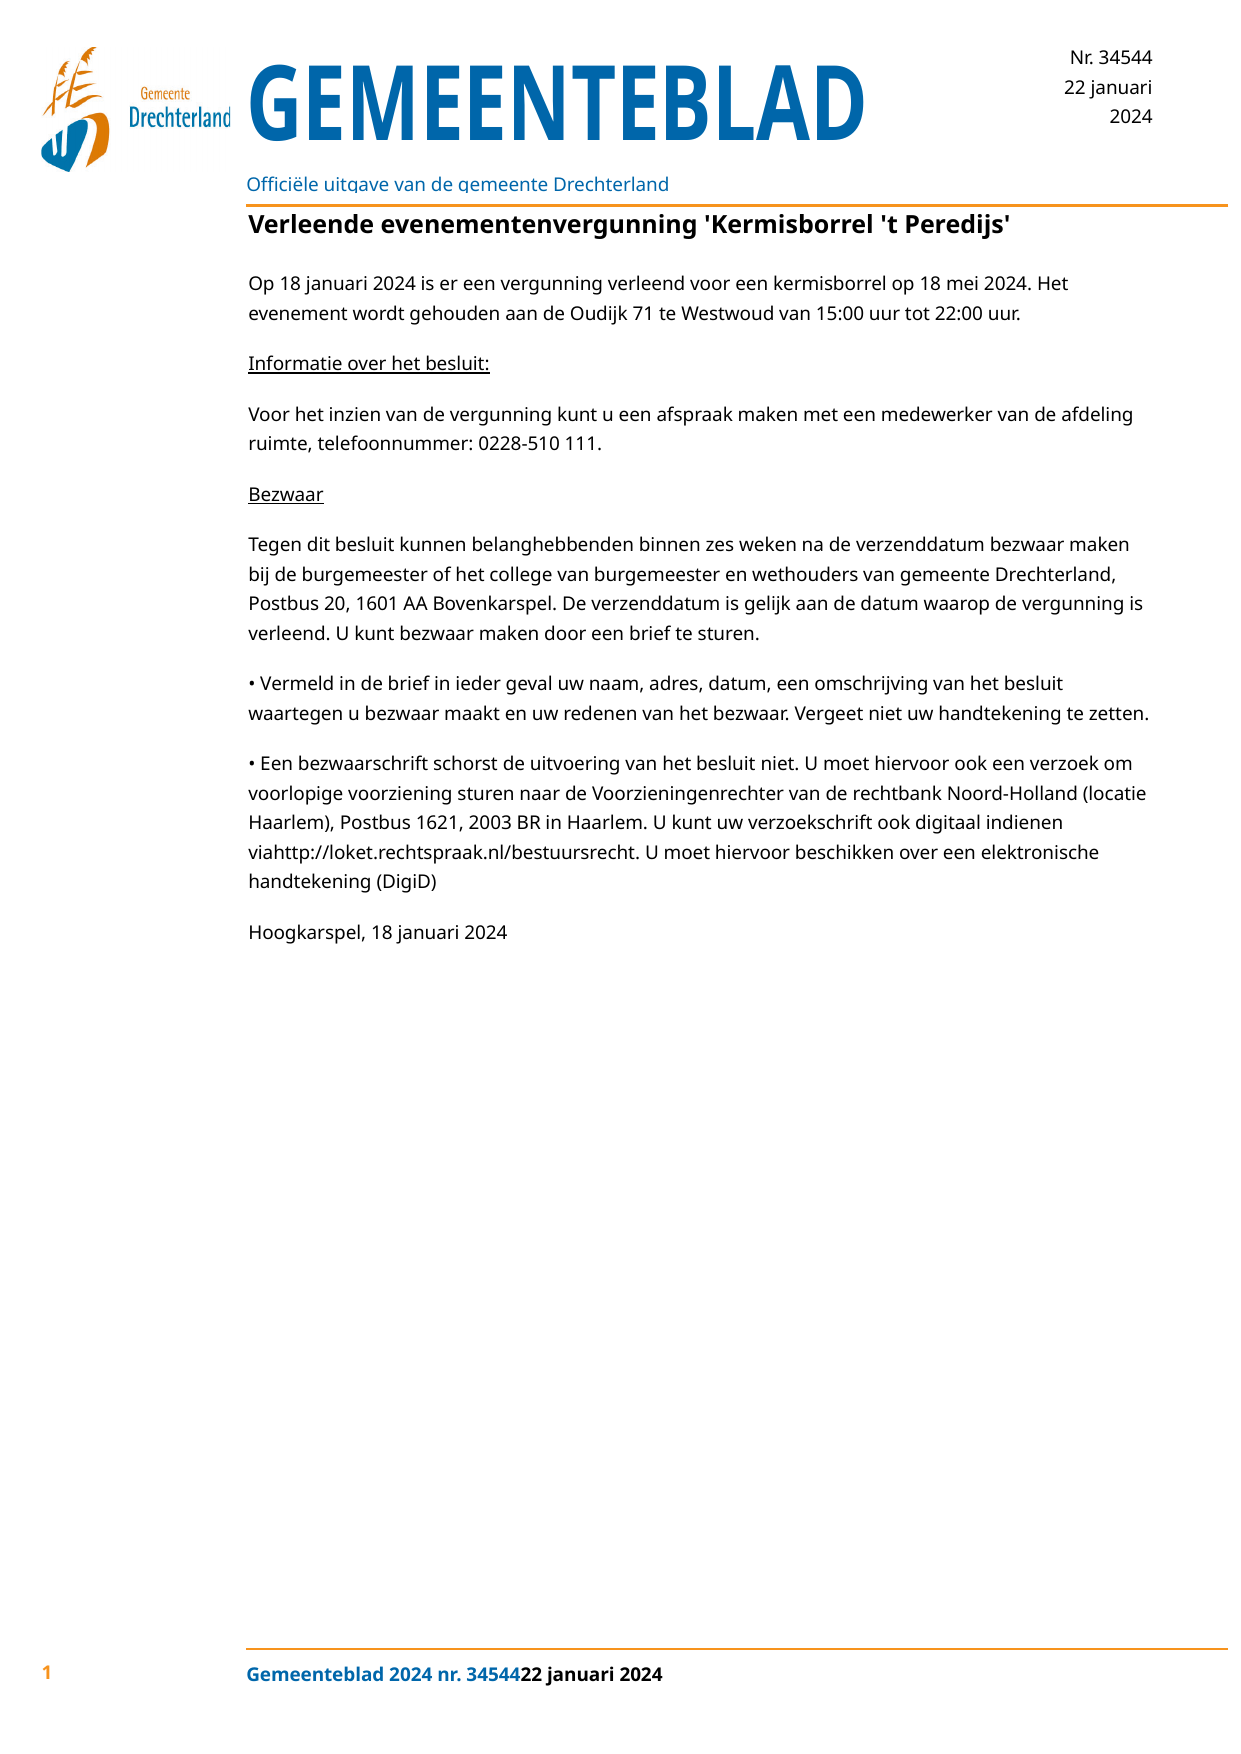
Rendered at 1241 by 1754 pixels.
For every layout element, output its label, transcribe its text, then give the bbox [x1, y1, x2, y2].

picture [226, 115, 231, 124]
text Verleende evenementenvergunning 'Kermisborrel 't Peredijs' [248, 207, 1152, 241]
text Hoogkarspel, 18 januari 2024 [248, 919, 1152, 945]
text Informatie over het besluit: [248, 350, 1152, 376]
text Tegen dit besluit kunnen belanghebbenden binnen zes weken na de verzenddatum bezwaar maken bij de burgemeester of het college van burgemeester en wethouders van gemeente Drechterland, Postbus 20, 1601 AA Bovenkarspel. De verzenddatum is gelijk aan de datum waarop de vergunning is verleend. U kunt bezwaar maken door een brief te sturen. [248, 531, 1152, 646]
text • Een bezwaarschrift schorst de uitvoering van het besluit niet. U moet hiervoor ook een verzoek om voorlopige voorziening sturen naar de Voorzieningenrechter van de rechtbank Noord-Holland (locatie Haarlem), Postbus 1621, 2003 BR in Haarlem. U kunt uw verzoekschrift ook digitaal indienen viahttp://loket.rechtspraak.nl/bestuursrecht. U moet hiervoor beschikken over een elektronische handtekening (DigiD) [248, 750, 1152, 894]
picture [41, 158, 64, 172]
text Voor het inzien van de vergunning kunt u een afspraak maken met een medewerker van de afdeling ruimte, telefoonnummer: 0228-510 111. [248, 401, 1152, 456]
text Bezwaar [248, 481, 1152, 506]
text • Vermeld in de brief in ieder geval uw naam, adres, datum, een omschrijving van het besluit waartegen u bezwaar maakt en uw redenen van het bezwaar. Vergeet niet uw handtekening te zetten. [248, 670, 1152, 726]
picture [41, 47, 231, 172]
text Op 18 januari 2024 is er een vergunning verleend voor een kermisborrel op 18 mei 2024. Het evenement wordt gehouden aan de Oudijk 71 te Westwoud van 15:00 uur tot 22:00 uur. [248, 270, 1152, 326]
